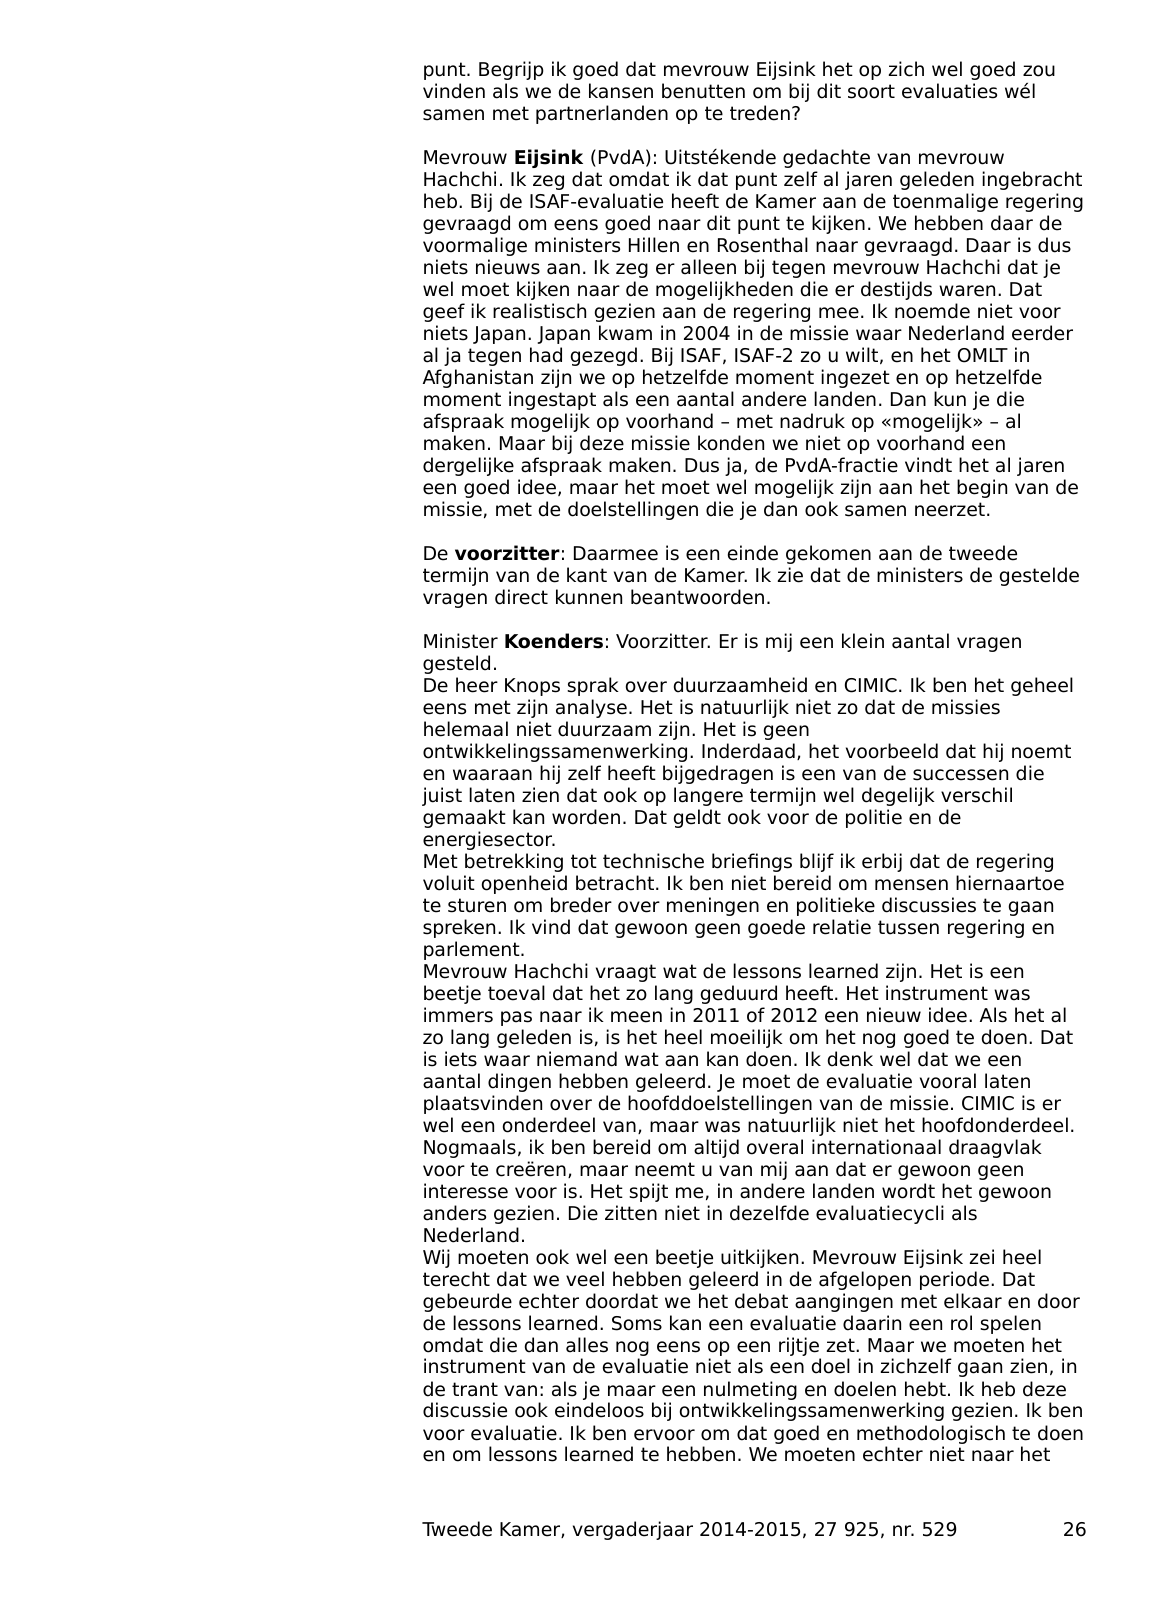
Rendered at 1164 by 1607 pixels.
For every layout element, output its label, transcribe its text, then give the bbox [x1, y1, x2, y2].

text Met betrekking tot technische briefings blijf ik erbij dat de regering voluit openheid betracht. Ik ben niet bereid om mensen hiernaartoe te sturen om breder over meningen en politieke discussies te gaan spreken. Ik vind dat gewoon geen goede relatie tussen regering en parlement. [422, 851, 1087, 961]
text Mevrouw Hachchi vraagt wat de lessons learned zijn. Het is een beetje toeval dat het zo lang geduurd heeft. Het instrument was immers pas naar ik meen in 2011 of 2012 een nieuw idee. Als het al zo lang geleden is, is het heel moeilijk om het nog goed te doen. Dat is iets waar niemand wat aan kan doen. Ik denk wel dat we een aantal dingen hebben geleerd. Je moet de evaluatie vooral laten plaatsvinden over de hoofddoelstellingen van de missie. CIMIC is er wel een onderdeel van, maar was natuurlijk niet het hoofdonderdeel. Nogmaals, ik ben bereid om altijd overal internationaal draagvlak voor te creëren, maar neemt u van mij aan dat er gewoon geen interesse voor is. Het spijt me, in andere landen wordt het gewoon anders gezien. Die zitten niet in dezelfde evaluatiecycli als Nederland. [422, 961, 1087, 1247]
text De voorzitter: Daarmee is een einde gekomen aan de tweede termijn van de kant van de Kamer. Ik zie dat de ministers de gestelde vragen direct kunnen beantwoorden. [422, 543, 1087, 609]
text Mevrouw Eijsink (PvdA): Uitstékende gedachte van mevrouw Hachchi. Ik zeg dat omdat ik dat punt zelf al jaren geleden ingebracht heb. Bij de ISAF-evaluatie heeft de Kamer aan de toenmalige regering gevraagd om eens goed naar dit punt te kijken. We hebben daar de voormalige ministers Hillen en Rosenthal naar gevraagd. Daar is dus niets nieuws aan. Ik zeg er alleen bij tegen mevrouw Hachchi dat je wel moet kijken naar de mogelijkheden die er destijds waren. Dat geef ik realistisch gezien aan de regering mee. Ik noemde niet voor niets Japan. Japan kwam in 2004 in de missie waar Nederland eerder al ja tegen had gezegd. Bij ISAF, ISAF-2 zo u wilt, en het OMLT in Afghanistan zijn we op hetzelfde moment ingezet en op hetzelfde moment ingestapt als een aantal andere landen. Dan kun je die afspraak mogelijk op voorhand – met nadruk op «mogelijk» – al maken. Maar bij deze missie konden we niet op voorhand een dergelijke afspraak maken. Dus ja, de PvdA-fractie vindt het al jaren een goed idee, maar het moet wel mogelijk zijn aan het begin van de missie, met de doelstellingen die je dan ook samen neerzet. [422, 147, 1087, 521]
text De heer Knops sprak over duurzaamheid en CIMIC. Ik ben het geheel eens met zijn analyse. Het is natuurlijk niet zo dat de missies helemaal niet duurzaam zijn. Het is geen ontwikkelingssamenwerking. Inderdaad, het voorbeeld dat hij noemt en waaraan hij zelf heeft bijgedragen is een van de successen die juist laten zien dat ook op langere termijn wel degelijk verschil gemaakt kan worden. Dat geldt ook voor de politie en de energiesector. [422, 675, 1087, 851]
text Minister Koenders: Voorzitter. Er is mij een klein aantal vragen gesteld. [422, 631, 1087, 675]
text Wij moeten ook wel een beetje uitkijken. Mevrouw Eijsink zei heel terecht dat we veel hebben geleerd in de afgelopen periode. Dat gebeurde echter doordat we het debat aangingen met elkaar en door de lessons learned. Soms kan een evaluatie daarin een rol spelen omdat die dan alles nog eens op een rijtje zet. Maar we moeten het instrument van de evaluatie niet als een doel in zichzelf gaan zien, in de trant van: als je maar een nulmeting en doelen hebt. Ik heb deze discussie ook eindeloos bij ontwikkelingssamenwerking gezien. Ik ben voor evaluatie. Ik ben ervoor om dat goed en methodologisch te doen en om lessons learned te hebben. We moeten echter niet naar het [422, 1247, 1087, 1466]
text punt. Begrijp ik goed dat mevrouw Eijsink het op zich wel goed zou vinden als we de kansen benutten om bij dit soort evaluaties wél samen met partnerlanden op te treden? [422, 59, 1087, 125]
